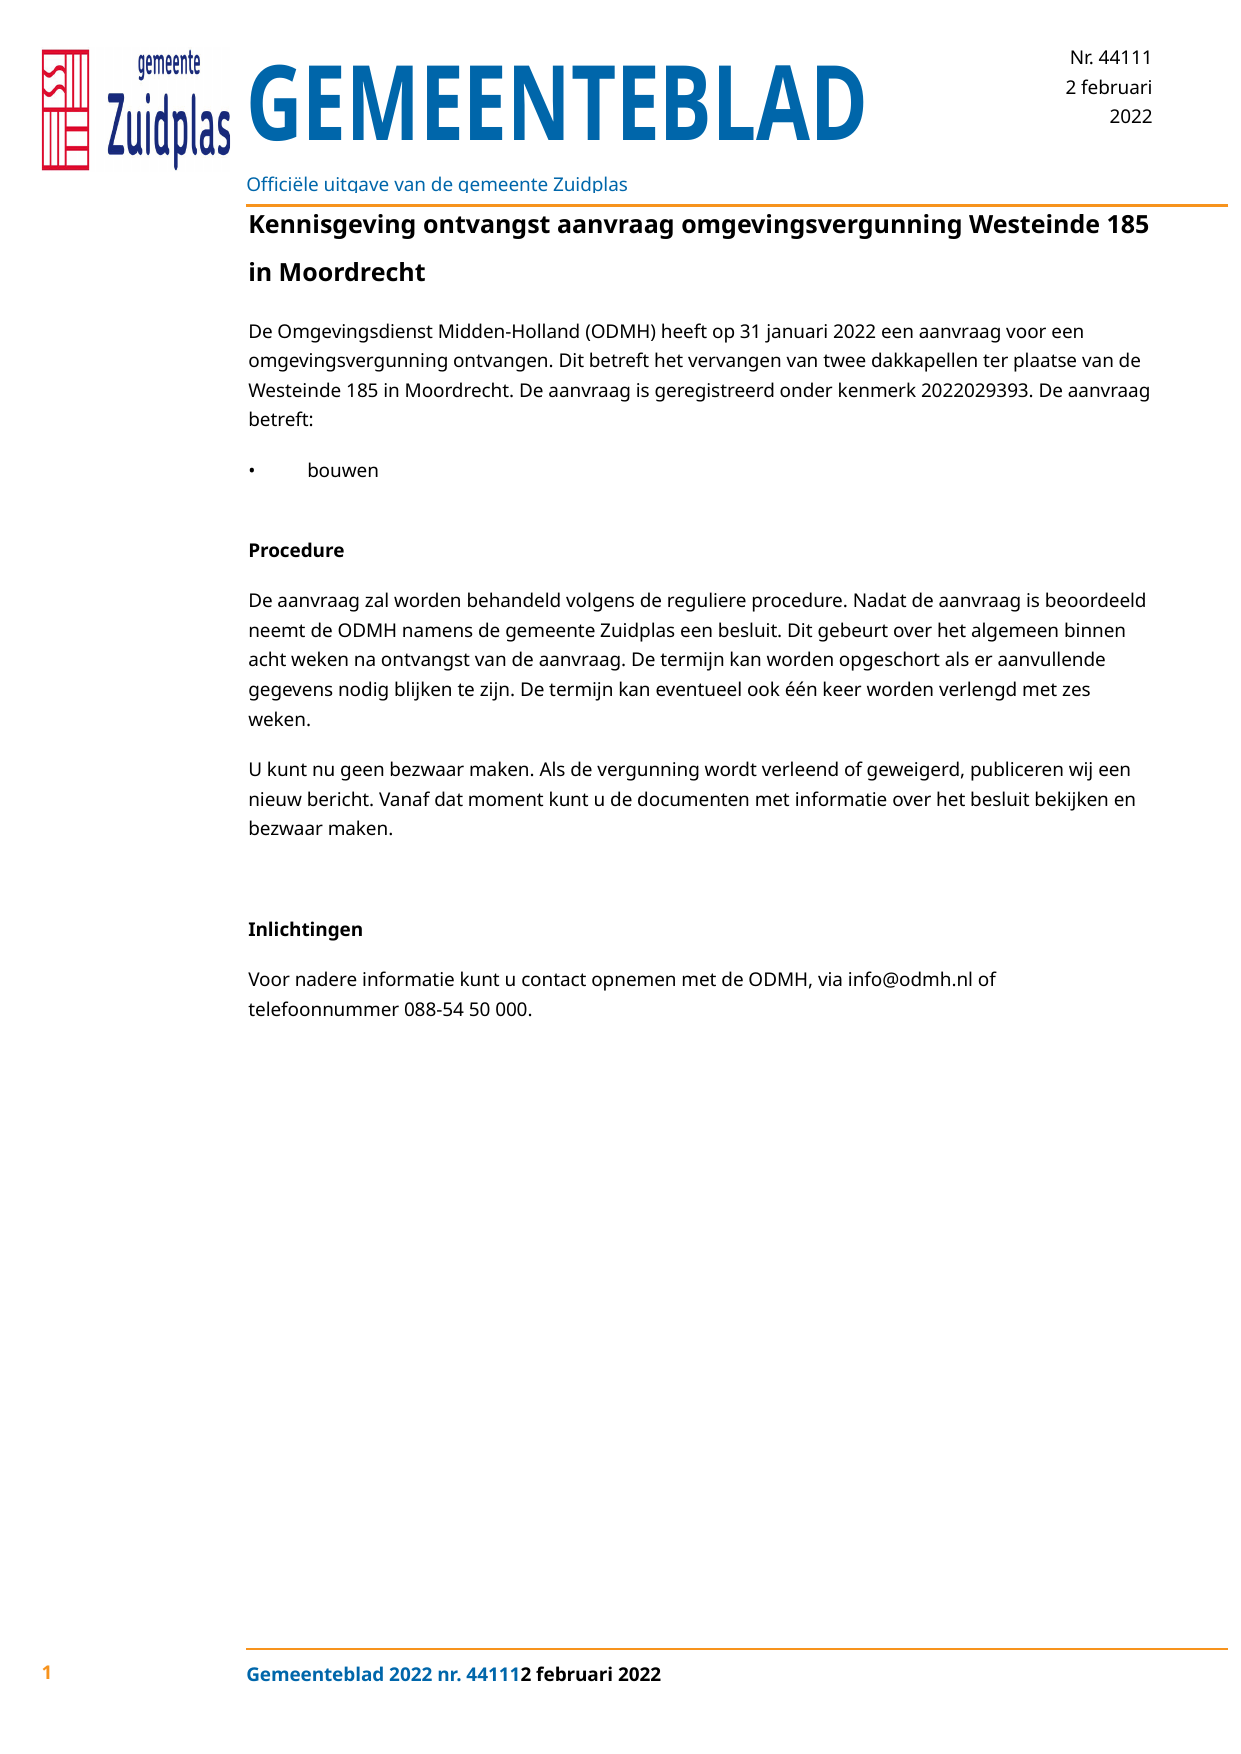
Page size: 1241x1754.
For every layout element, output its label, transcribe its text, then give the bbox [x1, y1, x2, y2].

picture [41, 47, 231, 172]
text De aanvraag zal worden behandeld volgens de reguliere procedure. Nadat de aanvraag is beoordeeld neemt de ODMH namens de gemeente Zuidplas een besluit. Dit gebeurt over het algemeen binnen acht weken na ontvangst van de aanvraag. De termijn kan worden opgeschort als er aanvullende gegevens nodig blijken te zijn. De termijn kan eventueel ook één keer worden verlengd met zes weken. [248, 587, 1152, 732]
text U kunt nu geen bezwaar maken. Als de vergunning wordt verleend of geweigerd, publiceren wij een nieuw bericht. Vanaf dat moment kunt u de documenten met informatie over het besluit bekijken en bezwaar maken. [248, 756, 1152, 841]
text Procedure [248, 537, 1152, 563]
list bouwen [248, 457, 1152, 483]
text Inlichtingen [248, 916, 1152, 942]
text Voor nadere informatie kunt u contact opnemen met de ODMH, via info@odmh.nl of telefoonnummer 088-54 50 000. [248, 967, 1152, 1022]
text Kennisgeving ontvangst aanvraag omgevingsvergunning Westeinde 185 in Moordrecht [248, 207, 1152, 288]
text De Omgevingsdienst Midden-Holland (ODMH) heeft op 31 januari 2022 een aanvraag voor een omgevingsvergunning ontvangen. Dit betreft het vervangen van twee dakkapellen ter plaatse van de Westeinde 185 in Moordrecht. De aanvraag is geregistreerd onder kenmerk 2022029393. De aanvraag betreft: [248, 318, 1152, 432]
